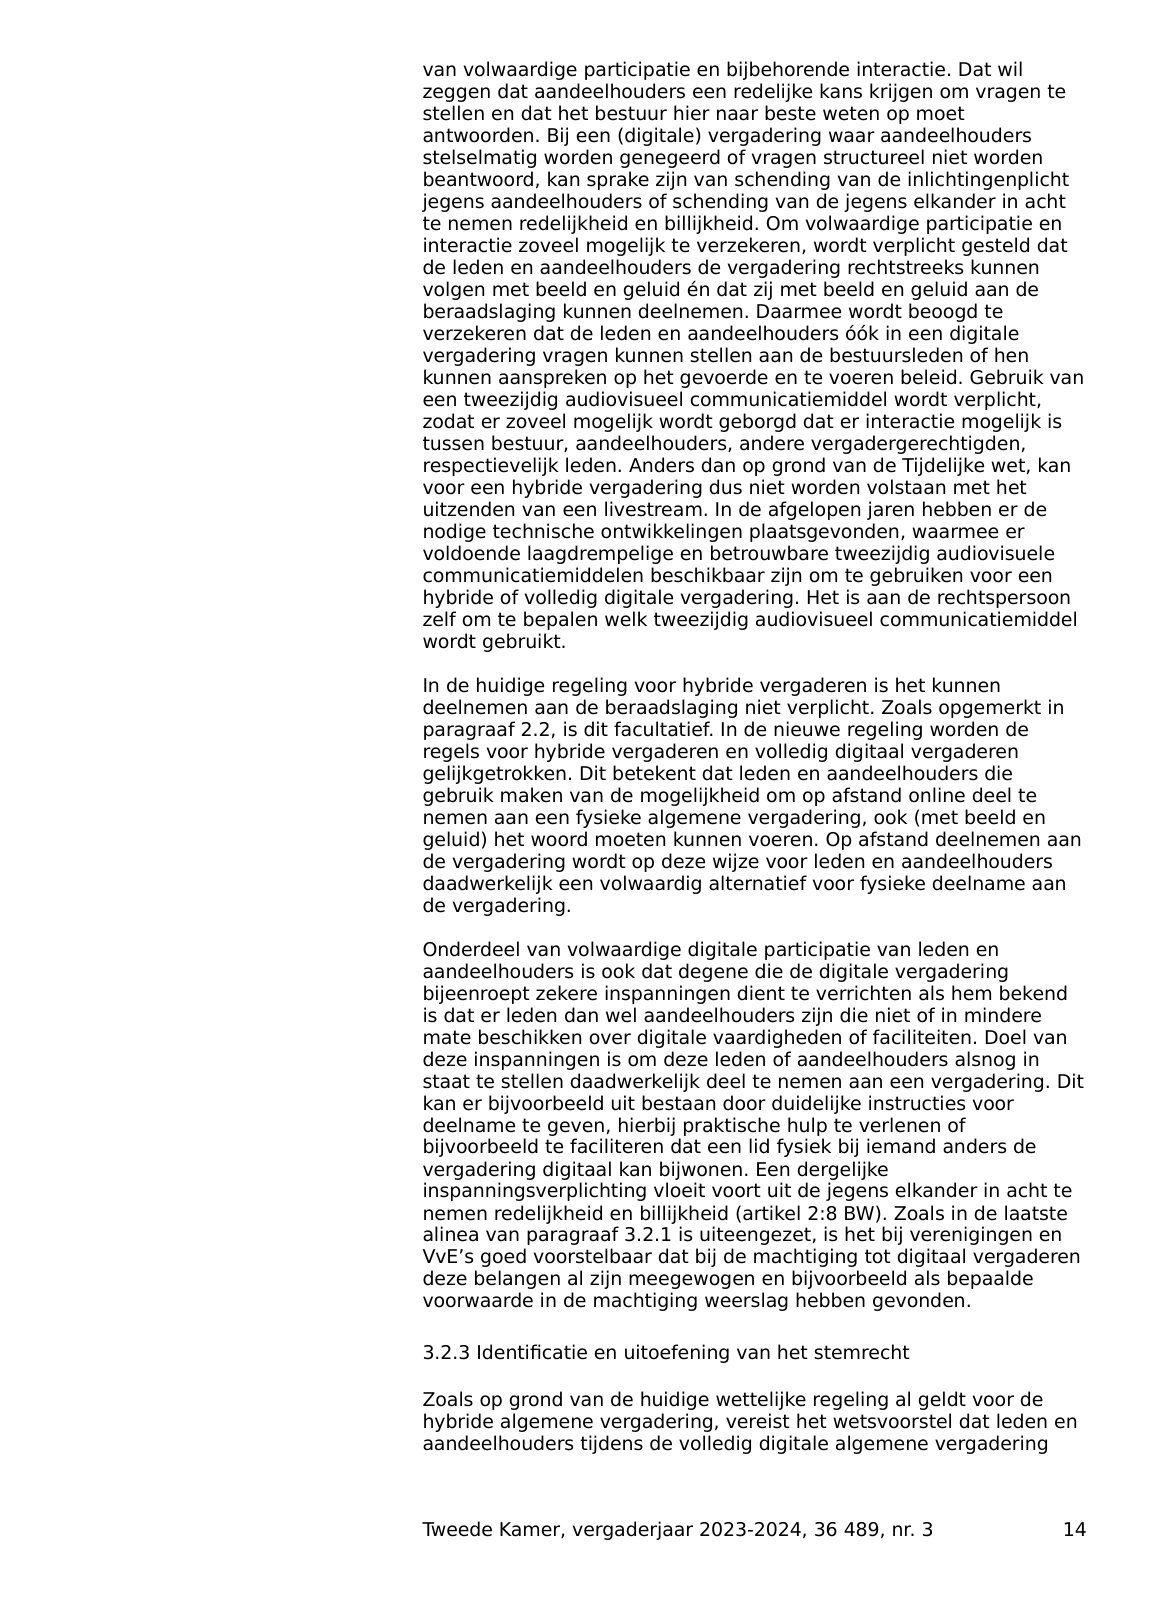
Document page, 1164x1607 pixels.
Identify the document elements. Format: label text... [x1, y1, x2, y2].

text Onderdeel van volwaardige digitale participatie van leden en aandeelhouders is ook dat degene die de digitale vergadering bijeenroept zekere inspanningen dient te verrichten als hem bekend is dat er leden dan wel aandeelhouders zijn die niet of in mindere mate beschikken over digitale vaardigheden of faciliteiten. Doel van deze inspanningen is om deze leden of aandeelhouders alsnog in staat te stellen daadwerkelijk deel te nemen aan een vergadering. Dit kan er bijvoorbeeld uit bestaan door duidelijke instructies voor deelname te geven, hierbij praktische hulp te verlenen of bijvoorbeeld te faciliteren dat een lid fysiek bij iemand anders de vergadering digitaal kan bijwonen. Een dergelijke inspanningsverplichting vloeit voort uit de jegens elkander in acht te nemen redelijkheid en billijkheid (artikel 2:8 BW). Zoals in de laatste alinea van paragraaf 3.2.1 is uiteengezet, is het bij verenigingen en VvE’s goed voorstelbaar dat bij de machtiging tot digitaal vergaderen deze belangen al zijn meegewogen en bijvoorbeeld als bepaalde voorwaarde in de machtiging weerslag hebben gevonden. [422, 939, 1087, 1312]
subtitle 3.2.3 Identificatie en uitoefening van het stemrecht [422, 1342, 1087, 1364]
text van volwaardige participatie en bijbehorende interactie. Dat wil zeggen dat aandeelhouders een redelijke kans krijgen om vragen te stellen en dat het bestuur hier naar beste weten op moet antwoorden. Bij een (digitale) vergadering waar aandeelhouders stelselmatig worden genegeerd of vragen structureel niet worden beantwoord, kan sprake zijn van schending van de inlichtingenplicht jegens aandeelhouders of schending van de jegens elkander in acht te nemen redelijkheid en billijkheid. Om volwaardige participatie en interactie zoveel mogelijk te verzekeren, wordt verplicht gesteld dat de leden en aandeelhouders de vergadering rechtstreeks kunnen volgen met beeld en geluid én dat zij met beeld en geluid aan de beraadslaging kunnen deelnemen. Daarmee wordt beoogd te verzekeren dat de leden en aandeelhouders óók in een digitale vergadering vragen kunnen stellen aan de bestuursleden of hen kunnen aanspreken op het gevoerde en te voeren beleid. Gebruik van een tweezijdig audiovisueel communicatiemiddel wordt verplicht, zodat er zoveel mogelijk wordt geborgd dat er interactie mogelijk is tussen bestuur, aandeelhouders, andere vergadergerechtigden, respectievelijk leden. Anders dan op grond van de Tijdelijke wet, kan voor een hybride vergadering dus niet worden volstaan met het uitzenden van een livestream. In de afgelopen jaren hebben er de nodige technische ontwikkelingen plaatsgevonden, waarmee er voldoende laagdrempelige en betrouwbare tweezijdig audiovisuele communicatiemiddelen beschikbaar zijn om te gebruiken voor een hybride of volledig digitale vergadering. Het is aan de rechtspersoon zelf om te bepalen welk tweezijdig audiovisueel communicatiemiddel wordt gebruikt. [422, 59, 1087, 652]
text In de huidige regeling voor hybride vergaderen is het kunnen deelnemen aan de beraadslaging niet verplicht. Zoals opgemerkt in paragraaf 2.2, is dit facultatief. In de nieuwe regeling worden de regels voor hybride vergaderen en volledig digitaal vergaderen gelijkgetrokken. Dit betekent dat leden en aandeelhouders die gebruik maken van de mogelijkheid om op afstand online deel te nemen aan een fysieke algemene vergadering, ook (met beeld en geluid) het woord moeten kunnen voeren. Op afstand deelnemen aan de vergadering wordt op deze wijze voor leden en aandeelhouders daadwerkelijk een volwaardig alternatief voor fysieke deelname aan de vergadering. [422, 675, 1087, 916]
text Zoals op grond van de huidige wettelijke regeling al geldt voor de hybride algemene vergadering, vereist het wetsvoorstel dat leden en aandeelhouders tijdens de volledig digitale algemene vergadering [422, 1389, 1087, 1455]
